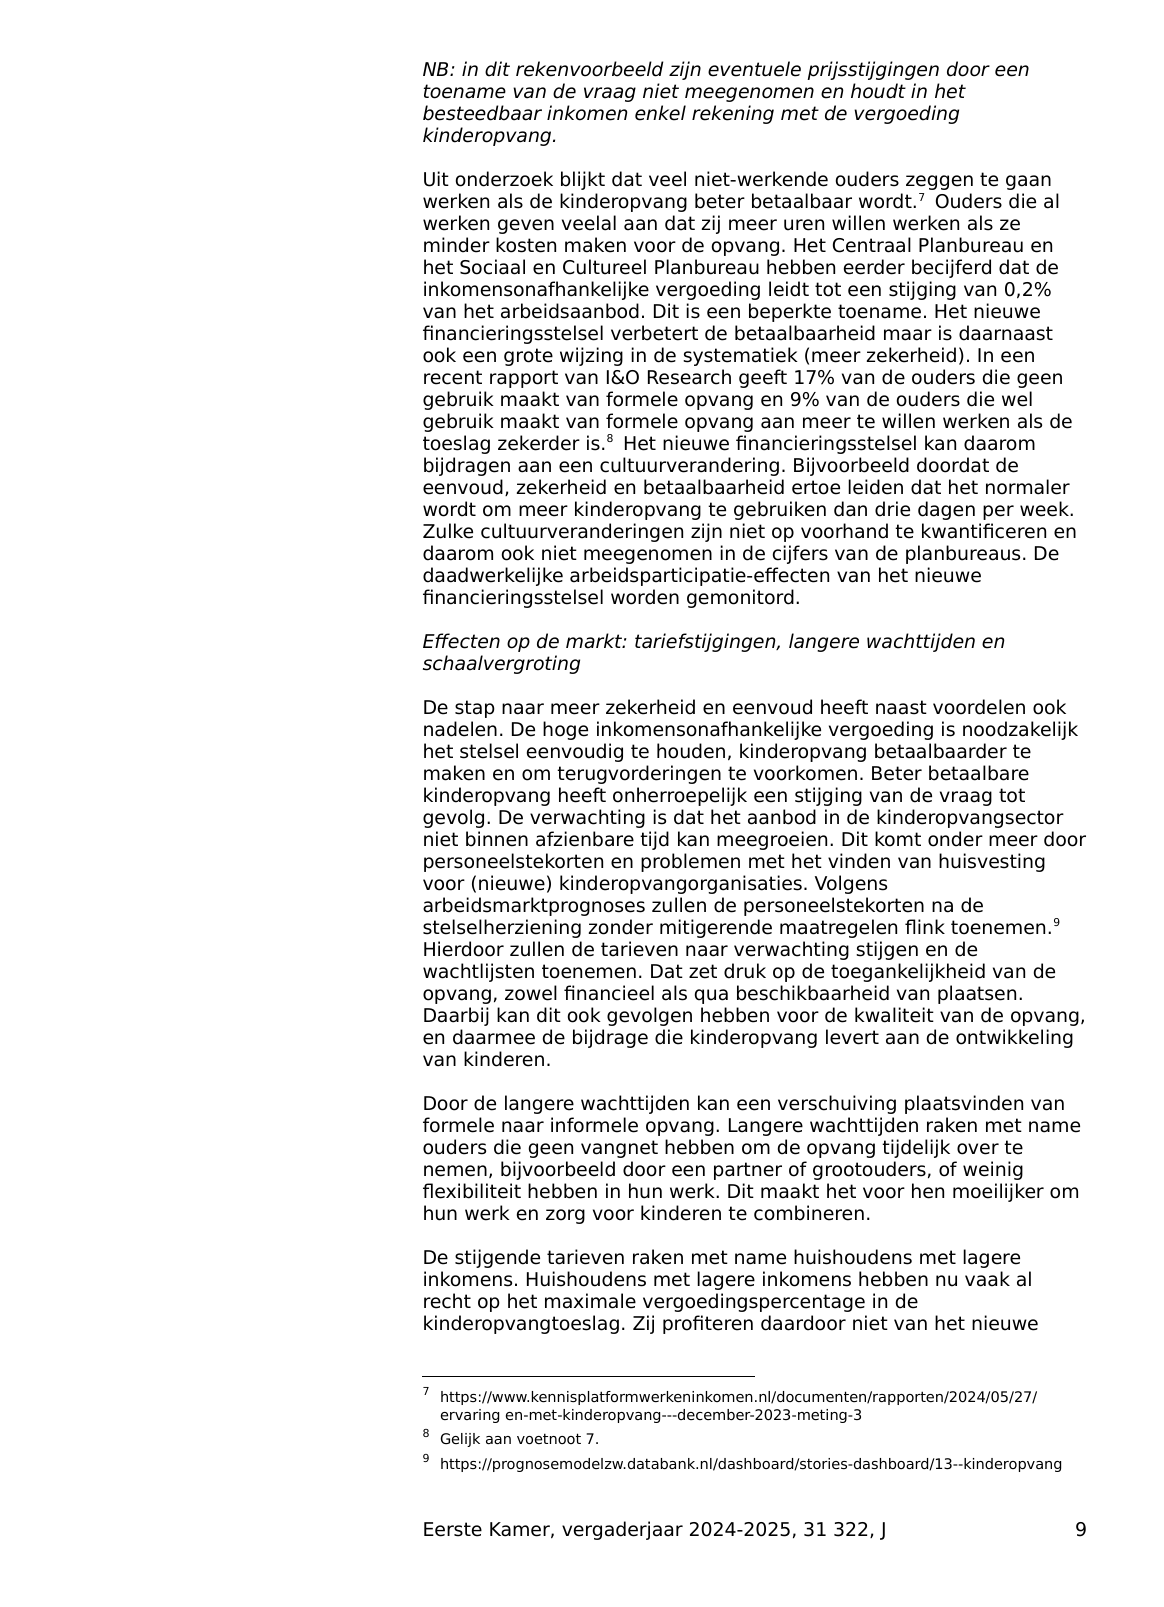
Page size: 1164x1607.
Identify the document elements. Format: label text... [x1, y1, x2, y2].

text Door de langere wachttijden kan een verschuiving plaatsvinden van formele naar informele opvang. Langere wachttijden raken met name ouders die geen vangnet hebben om de opvang tijdelijk over te nemen, bijvoorbeeld door een partner of grootouders, of weinig flexibiliteit hebben in hun werk. Dit maakt het voor hen moeilijker om hun werk en zorg voor kinderen te combineren. [422, 1093, 1087, 1225]
text Gelijk aan voetnoot 7. [422, 1427, 1087, 1449]
text Uit onderzoek blijkt dat veel niet-werkende ouders zeggen te gaan werken als de kinderopvang beter betaalbaar wordt. Ouders die al werken geven veelal aan dat zij meer uren willen werken als ze minder kosten maken voor de opvang. Het Centraal Planbureau en het Sociaal en Cultureel Planbureau hebben eerder becijferd dat de inkomensonafhankelijke vergoeding leidt tot een stijging van 0,2% van het arbeidsaanbod. Dit is een beperkte toename. Het nieuwe financieringsstelsel verbetert de betaalbaarheid maar is daarnaast ook een grote wijzing in de systematiek (meer zekerheid). In een recent rapport van I&O Research geeft 17% van de ouders die geen gebruik maakt van formele opvang en 9% van de ouders die wel gebruik maakt van formele opvang aan meer te willen werken als de toeslag zekerder is. Het nieuwe financieringsstelsel kan daarom bijdragen aan een cultuurverandering. Bijvoorbeeld doordat de eenvoud, zekerheid en betaalbaarheid ertoe leiden dat het normaler wordt om meer kinderopvang te gebruiken dan drie dagen per week. Zulke cultuurveranderingen zijn niet op voorhand te kwantificeren en daarom ook niet meegenomen in de cijfers van de planbureaus. De daadwerkelijke arbeidsparticipatie-effecten van het nieuwe financieringsstelsel worden gemonitord. [422, 169, 1087, 609]
text https://prognosemodelzw.databank.nl/dashboard/stories-dashboard/13--kinderopvang [422, 1452, 1087, 1474]
text De stijgende tarieven raken met name huishoudens met lagere inkomens. Huishoudens met lagere inkomens hebben nu vaak al recht op het maximale vergoedingspercentage in de kinderopvangtoeslag. Zij profiteren daardoor niet van het nieuwe [422, 1247, 1087, 1335]
subtitle Effecten op de markt: tariefstijgingen, langere wachttijden en schaalvergroting [422, 631, 1087, 675]
text https://www.kennisplatformwerkeninkomen.nl/documenten/rapporten/2024/05/27/ervaring en-met-kinderopvang---december-2023-meting-3 [422, 1385, 1087, 1424]
text NB: in dit rekenvoorbeeld zijn eventuele prijsstijgingen door een toename van de vraag niet meegenomen en houdt in het besteedbaar inkomen enkel rekening met de vergoeding kinderopvang. [422, 59, 1087, 147]
text De stap naar meer zekerheid en eenvoud heeft naast voordelen ook nadelen. De hoge inkomensonafhankelijke vergoeding is noodzakelijk het stelsel eenvoudig te houden, kinderopvang betaalbaarder te maken en om terugvorderingen te voorkomen. Beter betaalbare kinderopvang heeft onherroepelijk een stijging van de vraag tot gevolg. De verwachting is dat het aanbod in de kinderopvangsector niet binnen afzienbare tijd kan meegroeien. Dit komt onder meer door personeelstekorten en problemen met het vinden van huisvesting voor (nieuwe) kinderopvangorganisaties. Volgens arbeidsmarktprognoses zullen de personeelstekorten na de stelselherziening zonder mitigerende maatregelen flink toenemen. Hierdoor zullen de tarieven naar verwachting stijgen en de wachtlijsten toenemen. Dat zet druk op de toegankelijkheid van de opvang, zowel financieel als qua beschikbaarheid van plaatsen. Daarbij kan dit ook gevolgen hebben voor de kwaliteit van de opvang, en daarmee de bijdrage die kinderopvang levert aan de ontwikkeling van kinderen. [422, 697, 1087, 1071]
